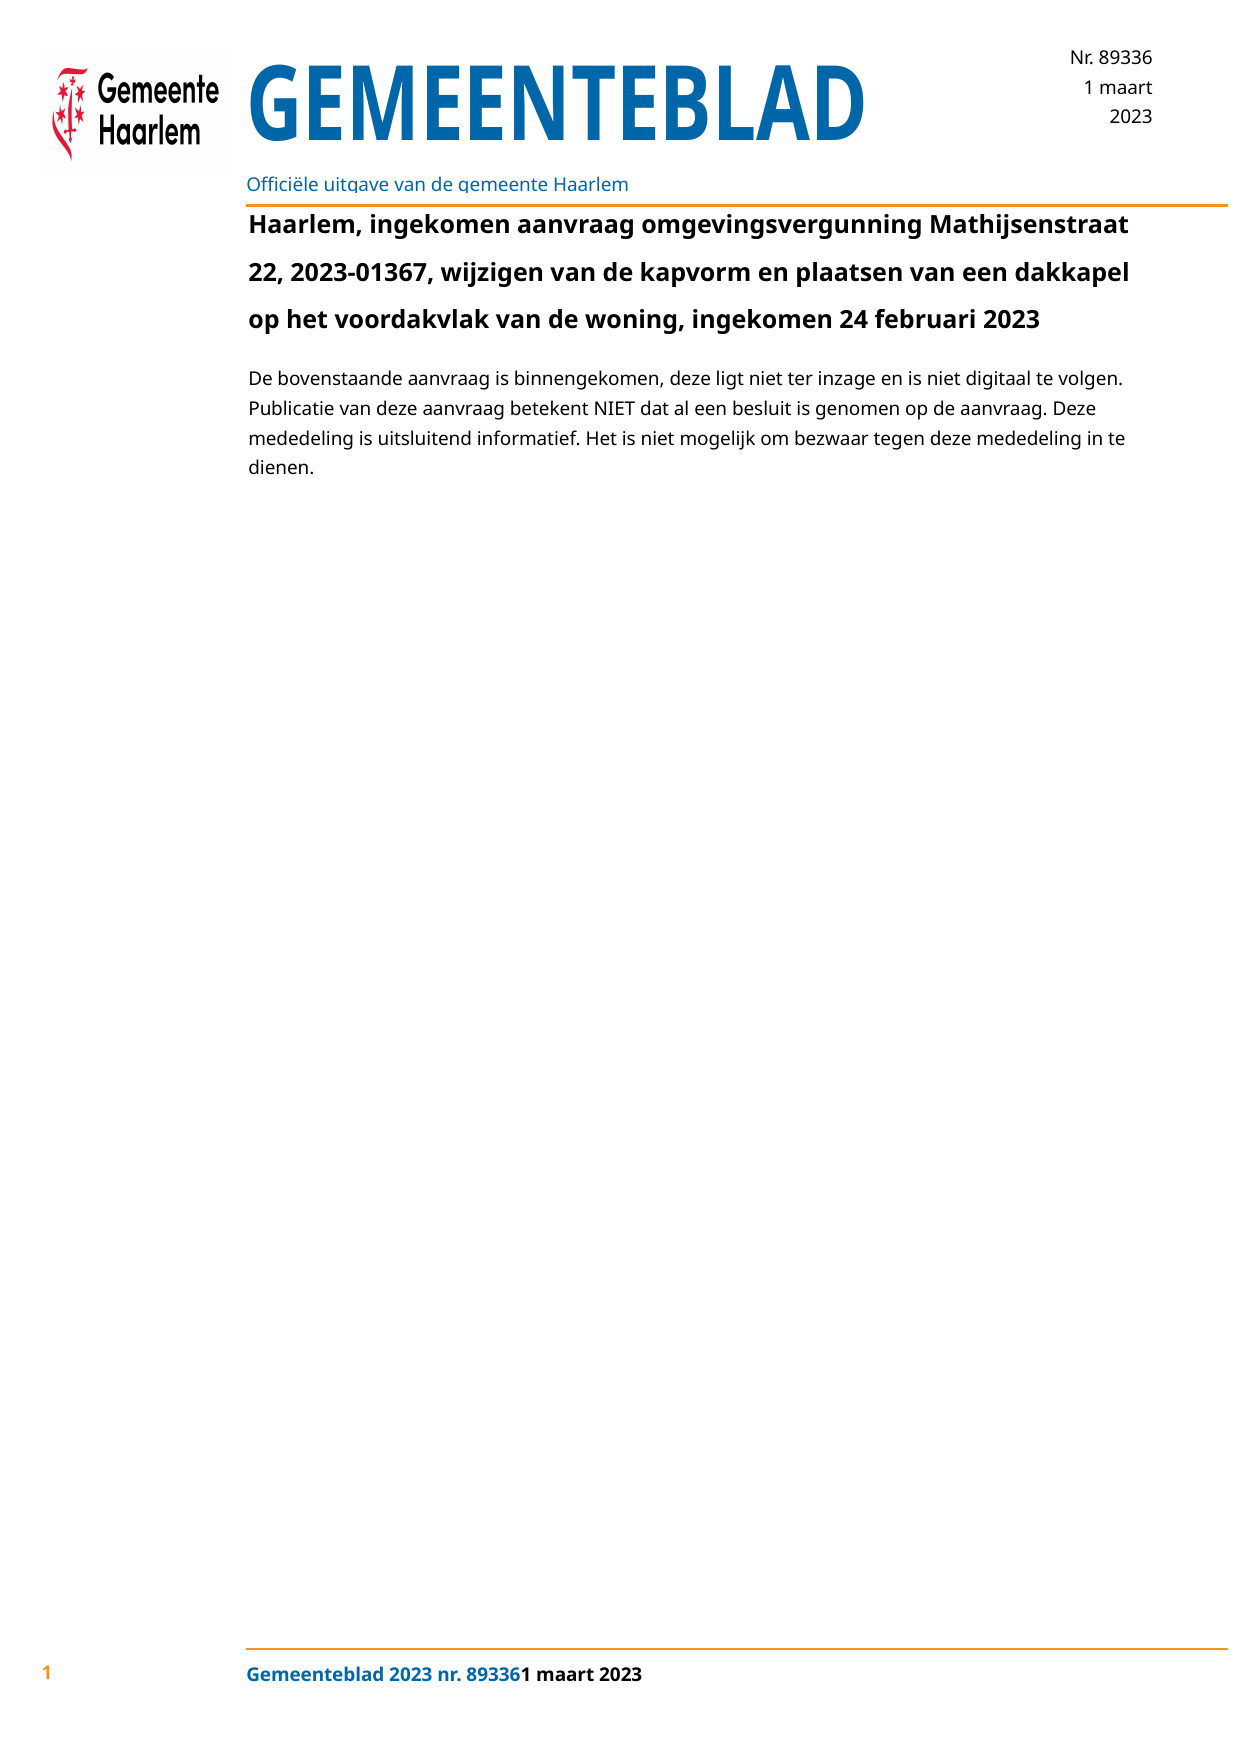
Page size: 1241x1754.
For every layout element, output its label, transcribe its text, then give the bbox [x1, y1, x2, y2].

text Haarlem, ingekomen aanvraag omgevingsvergunning Mathijsenstraat 22, 2023-01367, wijzigen van de kapvorm en plaatsen van een dakkapel op het voordakvlak van de woning, ingekomen 24 februari 2023 [248, 207, 1152, 336]
text De bovenstaande aanvraag is binnengekomen, deze ligt niet ter inzage en is niet digitaal te volgen. Publicatie van deze aanvraag betekent NIET dat al een besluit is genomen op de aanvraag. Deze mededeling is uitsluitend informatief. Het is niet mogelijk om bezwaar tegen deze mededeling in te dienen. [248, 366, 1152, 480]
picture [41, 47, 231, 172]
